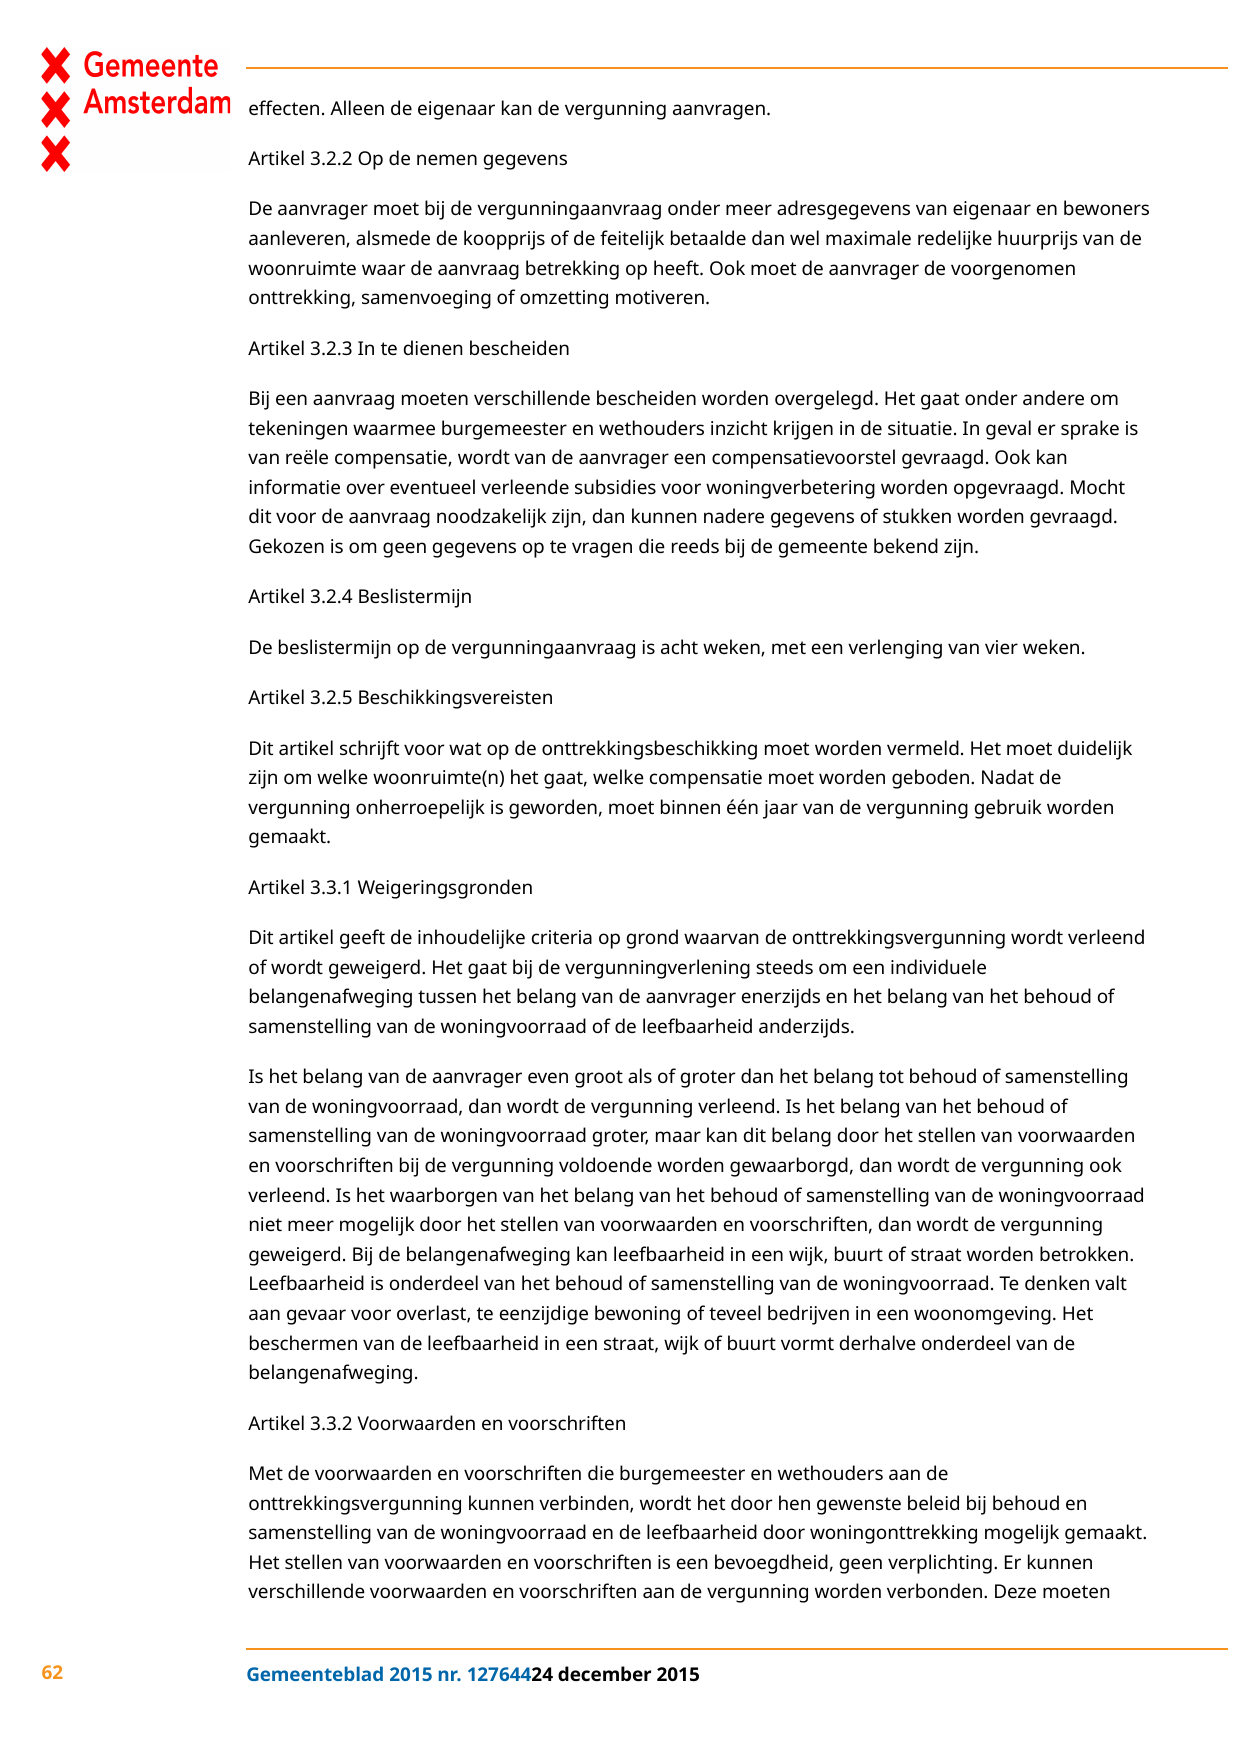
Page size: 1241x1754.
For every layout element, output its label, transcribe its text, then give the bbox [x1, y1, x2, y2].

text Artikel 3.2.5 Beschikkingsvereisten [248, 684, 1152, 710]
text Dit artikel schrijft voor wat op de onttrekkingsbeschikking moet worden vermeld. Het moet duidelijk zijn om welke woonruimte(n) het gaat, welke compensatie moet worden geboden. Nadat de vergunning onherroepelijk is geworden, moet binnen één jaar van de vergunning gebruik worden gemaakt. [248, 735, 1152, 849]
text De beslistermijn op de vergunningaanvraag is acht weken, met een verlenging van vier weken. [248, 634, 1152, 660]
text Met de voorwaarden en voorschriften die burgemeester en wethouders aan de onttrekkingsvergunning kunnen verbinden, wordt het door hen gewenste beleid bij behoud en samenstelling van de woningvoorraad en de leefbaarheid door woningonttrekking mogelijk gemaakt. Het stellen van voorwaarden en voorschriften is een bevoegdheid, geen verplichting. Er kunnen verschillende voorwaarden en voorschriften aan de vergunning worden verbonden. Deze moeten [248, 1460, 1152, 1604]
text Bij een aanvraag moeten verschillende bescheiden worden overgelegd. Het gaat onder andere om tekeningen waarmee burgemeester en wethouders inzicht krijgen in de situatie. In geval er sprake is van reële compensatie, wordt van de aanvrager een compensatievoorstel gevraagd. Ook kan informatie over eventueel verleende subsidies voor woningverbetering worden opgevraagd. Mocht dit voor de aanvraag noodzakelijk zijn, dan kunnen nadere gegevens of stukken worden gevraagd. Gekozen is om geen gegevens op te vragen die reeds bij de gemeente bekend zijn. [248, 385, 1152, 559]
text Artikel 3.2.4 Beslistermijn [248, 583, 1152, 609]
text effecten. Alleen de eigenaar kan de vergunning aanvragen. [248, 95, 1152, 121]
text Artikel 3.2.3 In te dienen bescheiden [248, 335, 1152, 361]
text Artikel 3.3.2 Voorwaarden en voorschriften [248, 1410, 1152, 1436]
text Artikel 3.3.1 Weigeringsgronden [248, 874, 1152, 900]
text Dit artikel geeft de inhoudelijke criteria op grond waarvan de onttrekkingsvergunning wordt verleend of wordt geweigerd. Het gaat bij de vergunningverlening steeds om een individuele belangenafweging tussen het belang van de aanvrager enerzijds en het belang van het behoud of samenstelling van de woningvoorraad of de leefbaarheid anderzijds. [248, 924, 1152, 1039]
picture [41, 47, 231, 172]
text De aanvrager moet bij de vergunningaanvraag onder meer adresgegevens van eigenaar en bewoners aanleveren, alsmede de koopprijs of de feitelijk betaalde dan wel maximale redelijke huurprijs van de woonruimte waar de aanvraag betrekking op heeft. Ook moet de aanvrager de voorgenomen onttrekking, samenvoeging of omzetting motiveren. [248, 196, 1152, 310]
text Is het belang van de aanvrager even groot als of groter dan het belang tot behoud of samenstelling van de woningvoorraad, dan wordt de vergunning verleend. Is het belang van het behoud of samenstelling van de woningvoorraad groter, maar kan dit belang door het stellen van voorwaarden en voorschriften bij de vergunning voldoende worden gewaarborgd, dan wordt de vergunning ook verleend. Is het waarborgen van het belang van het behoud of samenstelling van de woningvoorraad niet meer mogelijk door het stellen van voorwaarden en voorschriften, dan wordt de vergunning geweigerd. Bij de belangenafweging kan leefbaarheid in een wijk, buurt of straat worden betrokken. Leefbaarheid is onderdeel van het behoud of samenstelling van de woningvoorraad. Te denken valt aan gevaar voor overlast, te eenzijdige bewoning of teveel bedrijven in een woonomgeving. Het beschermen van de leefbaarheid in een straat, wijk of buurt vormt derhalve onderdeel van de belangenafweging. [248, 1063, 1152, 1385]
text Artikel 3.2.2 Op de nemen gegevens [248, 145, 1152, 171]
